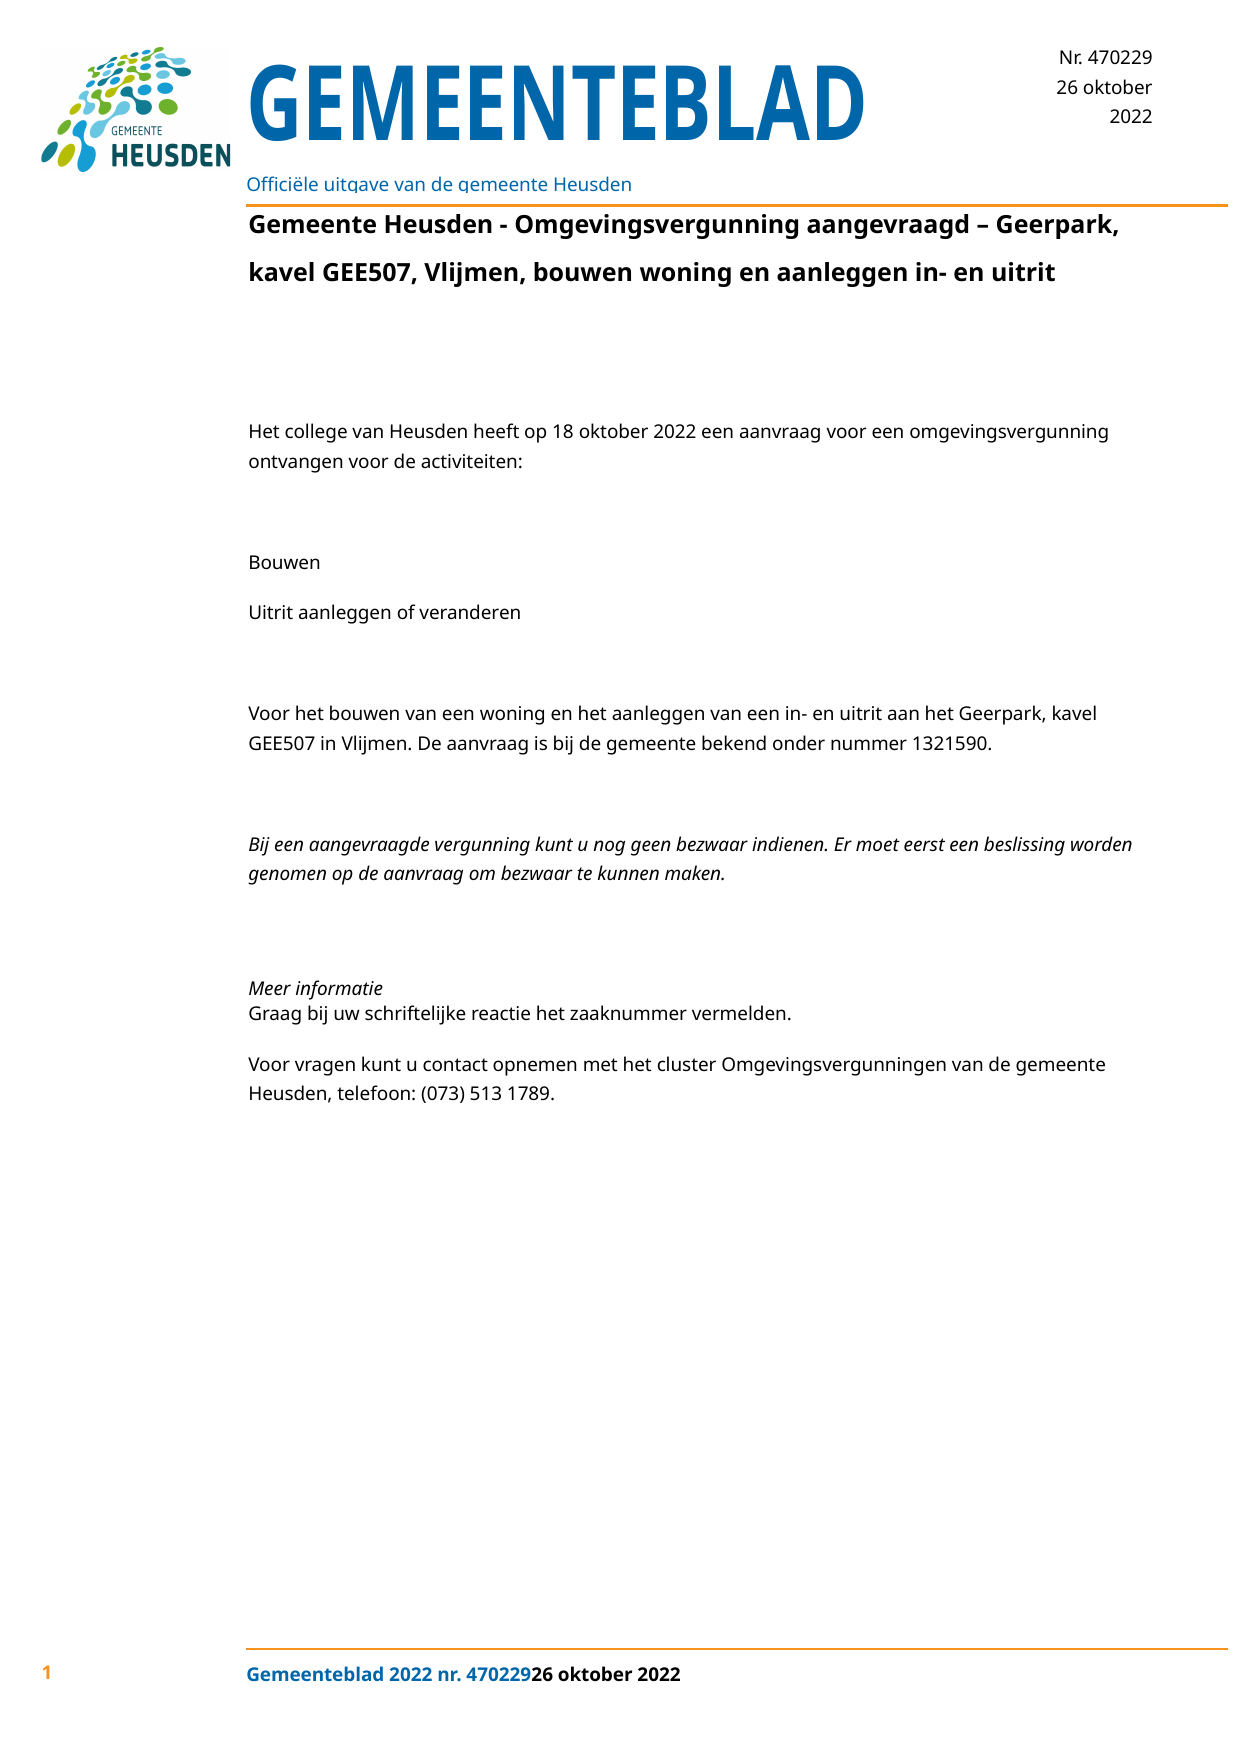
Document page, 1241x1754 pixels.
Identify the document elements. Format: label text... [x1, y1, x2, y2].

text Graag bij uw schriftelijke reactie het zaaknummer vermelden. [248, 1001, 1152, 1026]
text Gemeente Heusden - Omgevingsvergunning aangevraagd – Geerpark, kavel GEE507, Vlijmen, bouwen woning en aanleggen in- en uitrit [248, 207, 1152, 288]
picture [41, 47, 231, 172]
text Voor het bouwen van een woning en het aanleggen van een in- en uitrit aan het Geerpark, kavel GEE507 in Vlijmen. De aanvraag is bij de gemeente bekend onder nummer 1321590. [248, 700, 1152, 756]
text Meer informatie [248, 975, 1152, 1001]
text Uitrit aanleggen of veranderen [248, 599, 1152, 625]
text Het college van Heusden heeft op 18 oktober 2022 een aanvraag voor een omgevingsvergunning ontvangen voor de activiteiten: [248, 419, 1152, 474]
text Voor vragen kunt u contact opnemen met het cluster Omgevingsvergunningen van de gemeente Heusden, telefoon: (073) 513 1789. [248, 1051, 1152, 1106]
text Bij een aangevraagde vergunning kunt u nog geen bezwaar indienen. Er moet eerst een beslissing worden genomen op de aanvraag om bezwaar te kunnen maken. [248, 831, 1152, 886]
text Bouwen [248, 549, 1152, 575]
